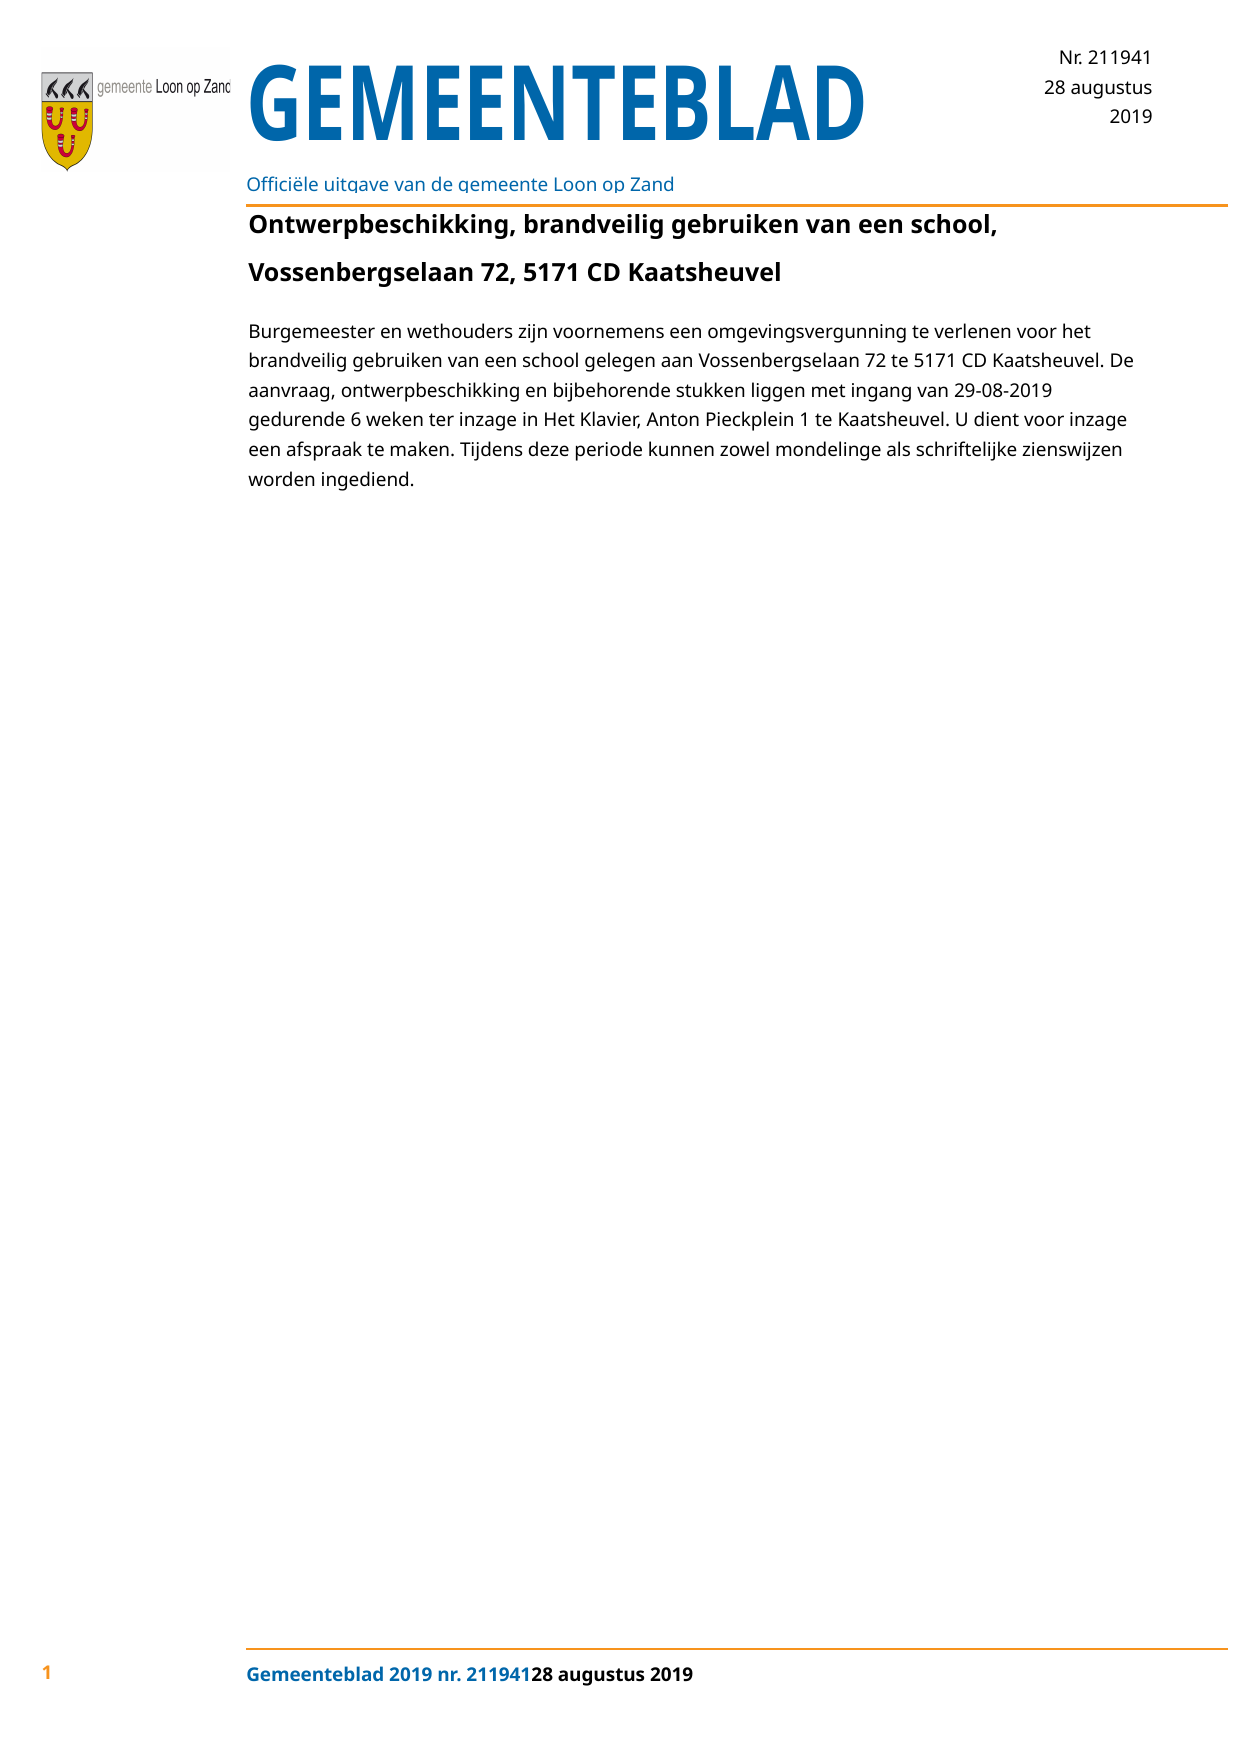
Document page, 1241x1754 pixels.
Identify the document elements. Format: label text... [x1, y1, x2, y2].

text Burgemeester en wethouders zijn voornemens een omgevingsvergunning te verlenen voor het brandveilig gebruiken van een school gelegen aan Vossenbergselaan 72 te 5171 CD Kaatsheuvel. De aanvraag, ontwerpbeschikking en bijbehorende stukken liggen met ingang van 29-08-2019 gedurende 6 weken ter inzage in Het Klavier, Anton Pieckplein 1 te Kaatsheuvel. U dient voor inzage een afspraak te maken. Tijdens deze periode kunnen zowel mondelinge als schriftelijke zienswijzen worden ingediend. [248, 318, 1152, 492]
picture [41, 47, 231, 172]
text Ontwerpbeschikking, brandveilig gebruiken van een school, Vossenbergselaan 72, 5171 CD Kaatsheuvel [248, 207, 1152, 288]
